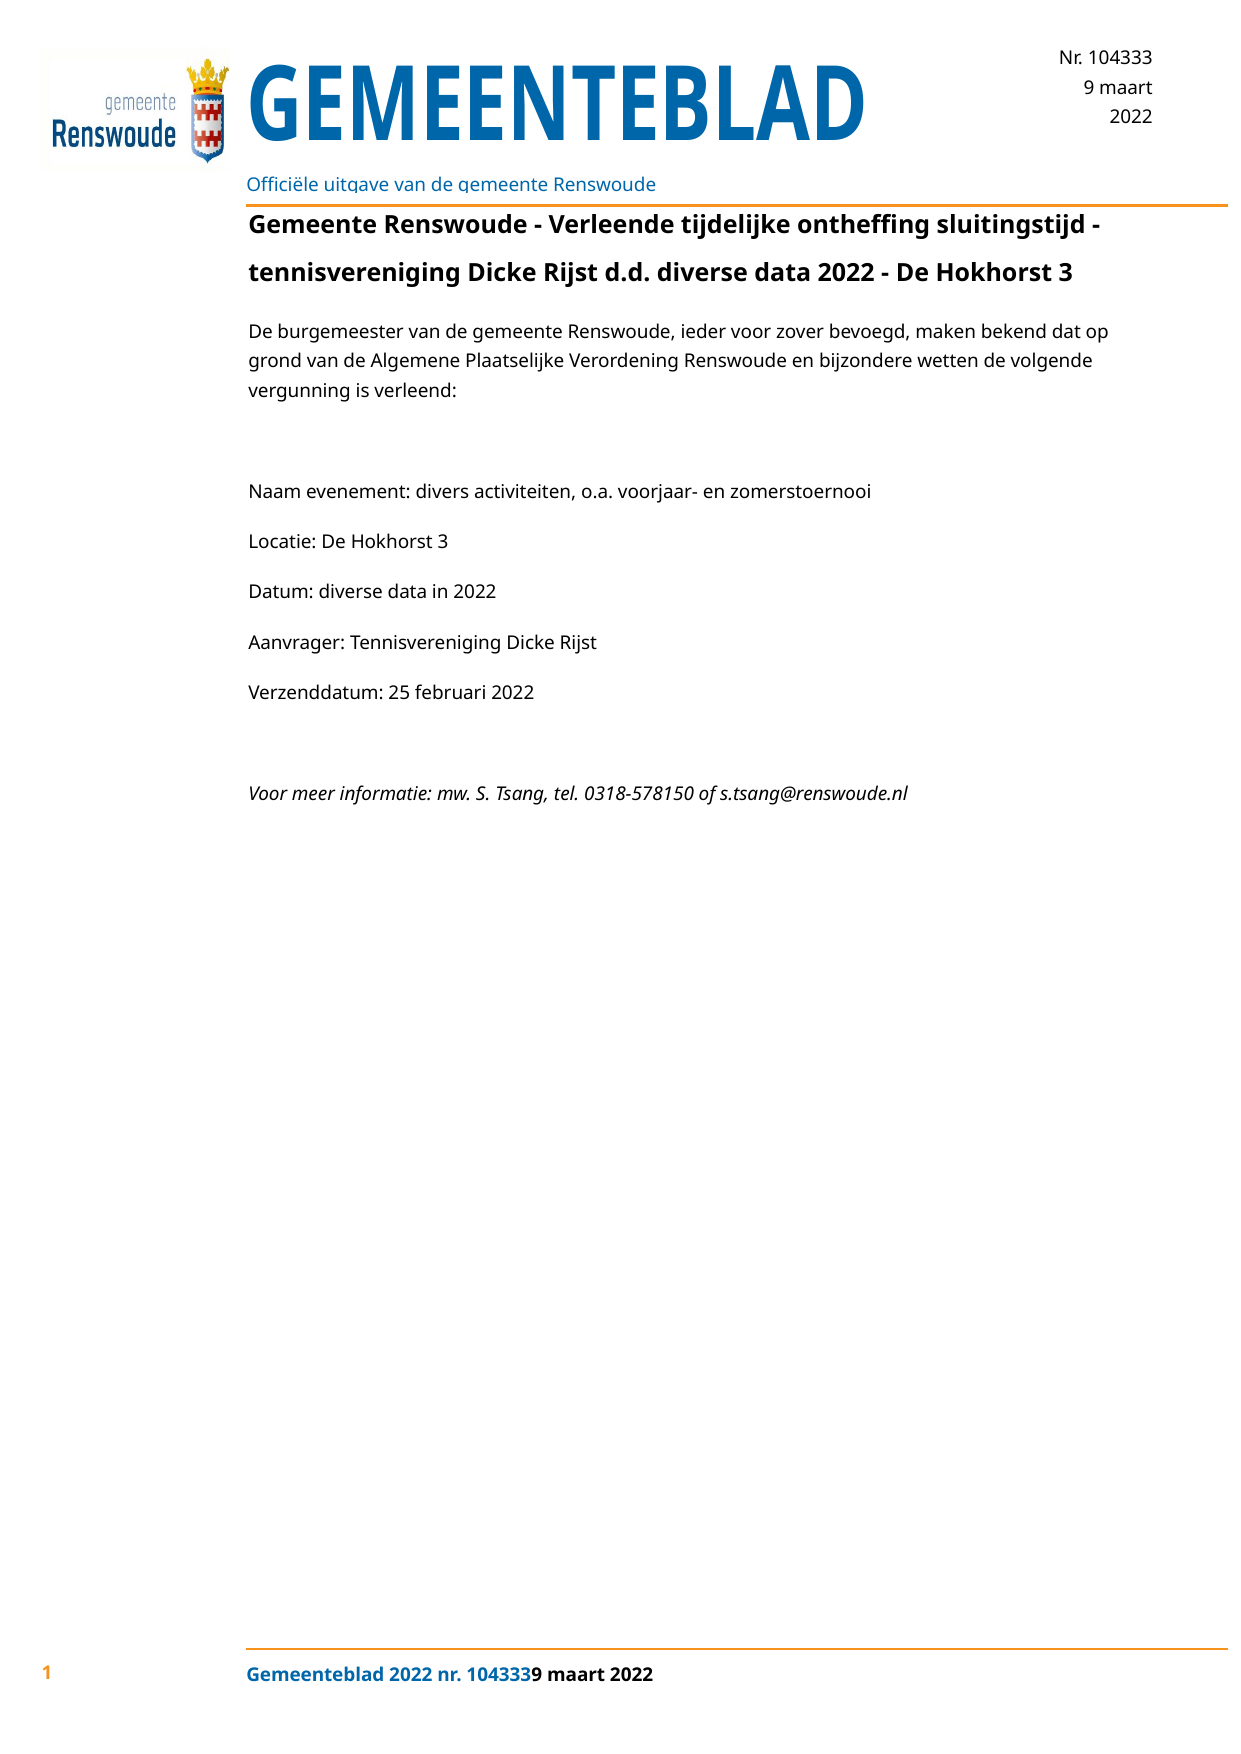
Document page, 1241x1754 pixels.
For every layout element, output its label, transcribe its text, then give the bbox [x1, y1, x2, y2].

text Datum: diverse data in 2022 [248, 579, 1152, 604]
text Gemeente Renswoude - Verleende tijdelijke ontheffing sluitingstijd - tennisvereniging Dicke Rijst d.d. diverse data 2022 - De Hokhorst 3 [248, 207, 1152, 288]
text De burgemeester van de gemeente Renswoude, ieder voor zover bevoegd, maken bekend dat op grond van de Algemene Plaatselijke Verordening Renswoude en bijzondere wetten de volgende vergunning is verleend: [248, 318, 1152, 403]
text Voor meer informatie: mw. S. Tsang, tel. 0318-578150 of s.tsang@renswoude.nl [248, 780, 1152, 806]
text Locatie: De Hokhorst 3 [248, 528, 1152, 554]
text Verzenddatum: 25 februari 2022 [248, 679, 1152, 705]
text Naam evenement: divers activiteiten, o.a. voorjaar- en zomerstoernooi [248, 478, 1152, 504]
picture [41, 47, 231, 172]
text Aanvrager: Tennisvereniging Dicke Rijst [248, 629, 1152, 655]
